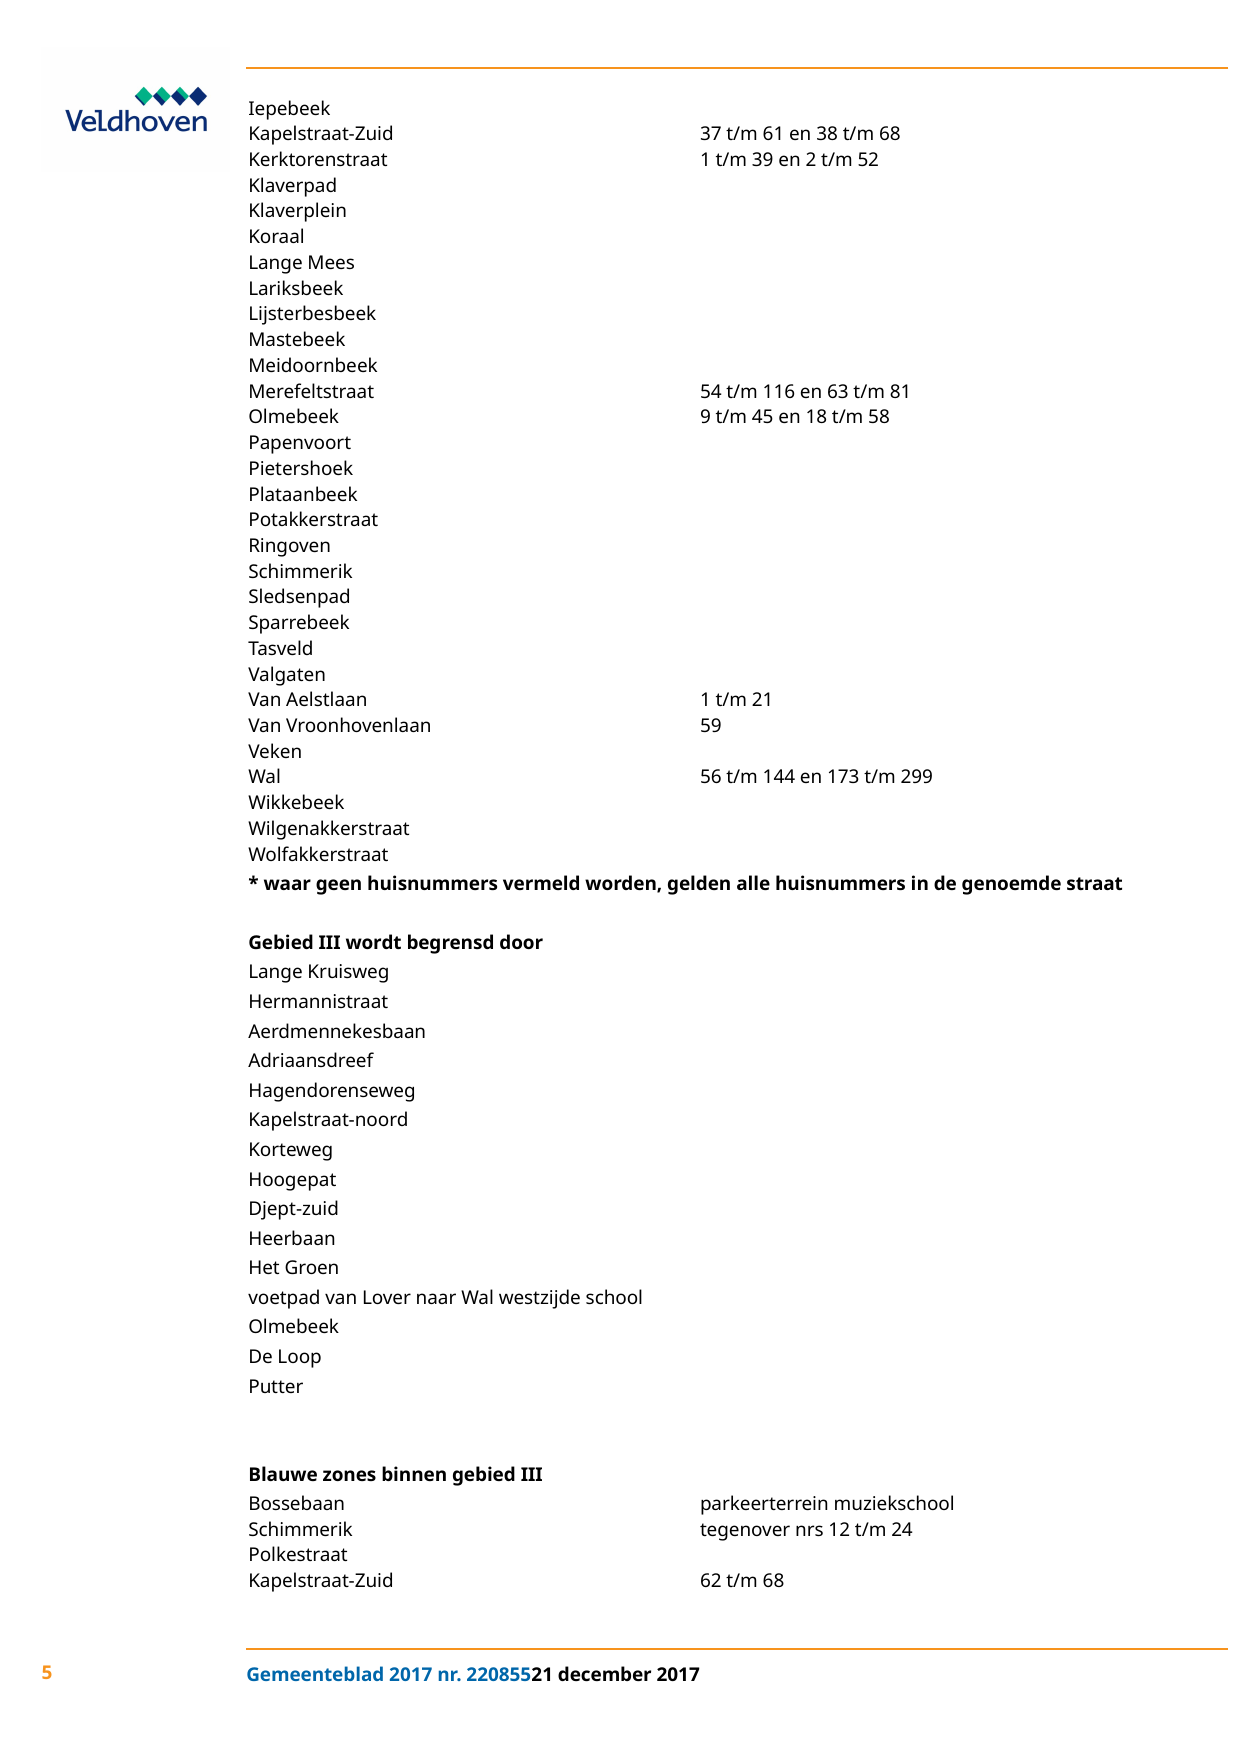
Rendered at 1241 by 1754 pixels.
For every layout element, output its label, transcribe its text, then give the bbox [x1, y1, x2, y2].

table_cell Lijsterbesbeek [248, 301, 700, 326]
table_cell Wikkebeek [248, 790, 700, 815]
table_cell [700, 532, 1152, 558]
table_cell Plataanbeek [248, 481, 700, 506]
table_cell Koraal [248, 224, 700, 249]
table_cell Kapelstraat-Zuid [248, 1568, 700, 1593]
table_cell Wal [248, 764, 700, 789]
table_cell [700, 198, 1152, 223]
table_cell Potakkerstraat [248, 506, 700, 532]
table_cell [700, 558, 1152, 584]
table_cell [700, 1542, 1152, 1567]
table_cell Ringoven [248, 532, 700, 558]
table_cell Van Aelstlaan [248, 687, 700, 712]
table_cell [700, 815, 1152, 841]
table_cell Klaverpad [248, 172, 700, 198]
table_cell [700, 481, 1152, 506]
table_cell tegenover nrs 12 t/m 24 [700, 1516, 1152, 1542]
table_cell [700, 661, 1152, 687]
table_cell 1 t/m 39 en 2 t/m 52 [700, 146, 1152, 172]
table_cell Meidoornbeek [248, 352, 700, 378]
table_cell Tasveld [248, 635, 700, 661]
table_cell 1 t/m 21 [700, 687, 1152, 712]
table_cell Schimmerik [248, 1516, 700, 1542]
table_cell Klaverplein [248, 198, 700, 223]
table_cell Iepebeek [248, 95, 700, 121]
picture [41, 47, 231, 172]
table_cell 59 [700, 712, 1152, 738]
table_cell [700, 352, 1152, 378]
table_cell Olmebeek [248, 404, 700, 429]
table_header parkeerterrein muziekschool [700, 1490, 1152, 1516]
table_cell Sparrebeek [248, 609, 700, 635]
table_header Gebied III wordt begrensd door Lange Kruisweg Hermannistraat Aerdmennekesbaan Adriaansdreef Hagendorenseweg Kapelstraat-noord Korteweg Hoogepat Djept-zuid Heerbaan Het Groen voetpad van Lover naar Wal westzijde school Olmebeek De Loop Putter [248, 929, 1152, 1399]
table_cell [700, 635, 1152, 661]
table_cell [700, 584, 1152, 609]
table_cell Lariksbeek [248, 275, 700, 301]
table_cell [700, 609, 1152, 635]
table_cell Schimmerik [248, 558, 700, 584]
table_cell [700, 95, 1152, 121]
table_cell Pietershoek [248, 455, 700, 481]
table_cell Sledsenpad [248, 584, 700, 609]
table_cell [700, 506, 1152, 532]
table_cell [700, 301, 1152, 326]
table_cell Lange Mees [248, 249, 700, 275]
table_cell 37 t/m 61 en 38 t/m 68 [700, 121, 1152, 146]
table_cell [700, 326, 1152, 352]
table_cell Veken [248, 738, 700, 764]
table_cell [700, 224, 1152, 249]
table_cell Wilgenakkerstraat [248, 815, 700, 841]
table_cell Kapelstraat-Zuid [248, 121, 700, 146]
table_header Blauwe zones binnen gebied III [248, 1461, 1152, 1487]
table_cell Papenvoort [248, 429, 700, 455]
table_cell 56 t/m 144 en 173 t/m 299 [700, 764, 1152, 789]
table_cell [700, 275, 1152, 301]
table_cell Mastebeek [248, 326, 700, 352]
table_cell [700, 249, 1152, 275]
table_cell 54 t/m 116 en 63 t/m 81 [700, 378, 1152, 403]
table_cell [700, 172, 1152, 198]
table_cell Van Vroonhovenlaan [248, 712, 700, 738]
table_cell [700, 738, 1152, 764]
table_cell [700, 429, 1152, 455]
table_cell Kerktorenstraat [248, 146, 700, 172]
table_cell Valgaten [248, 661, 700, 687]
table_cell [700, 790, 1152, 815]
table_cell [700, 455, 1152, 481]
table_cell Merefeltstraat [248, 378, 700, 403]
table_cell 62 t/m 68 [700, 1568, 1152, 1593]
table_header Bossebaan [248, 1490, 700, 1516]
text * waar geen huisnummers vermeld worden, gelden alle huisnummers in de genoemde straat [248, 870, 1152, 896]
table_cell Wolfakkerstraat [248, 841, 700, 867]
table_cell [700, 841, 1152, 867]
table_cell 9 t/m 45 en 18 t/m 58 [700, 404, 1152, 429]
table_cell Polkestraat [248, 1542, 700, 1567]
